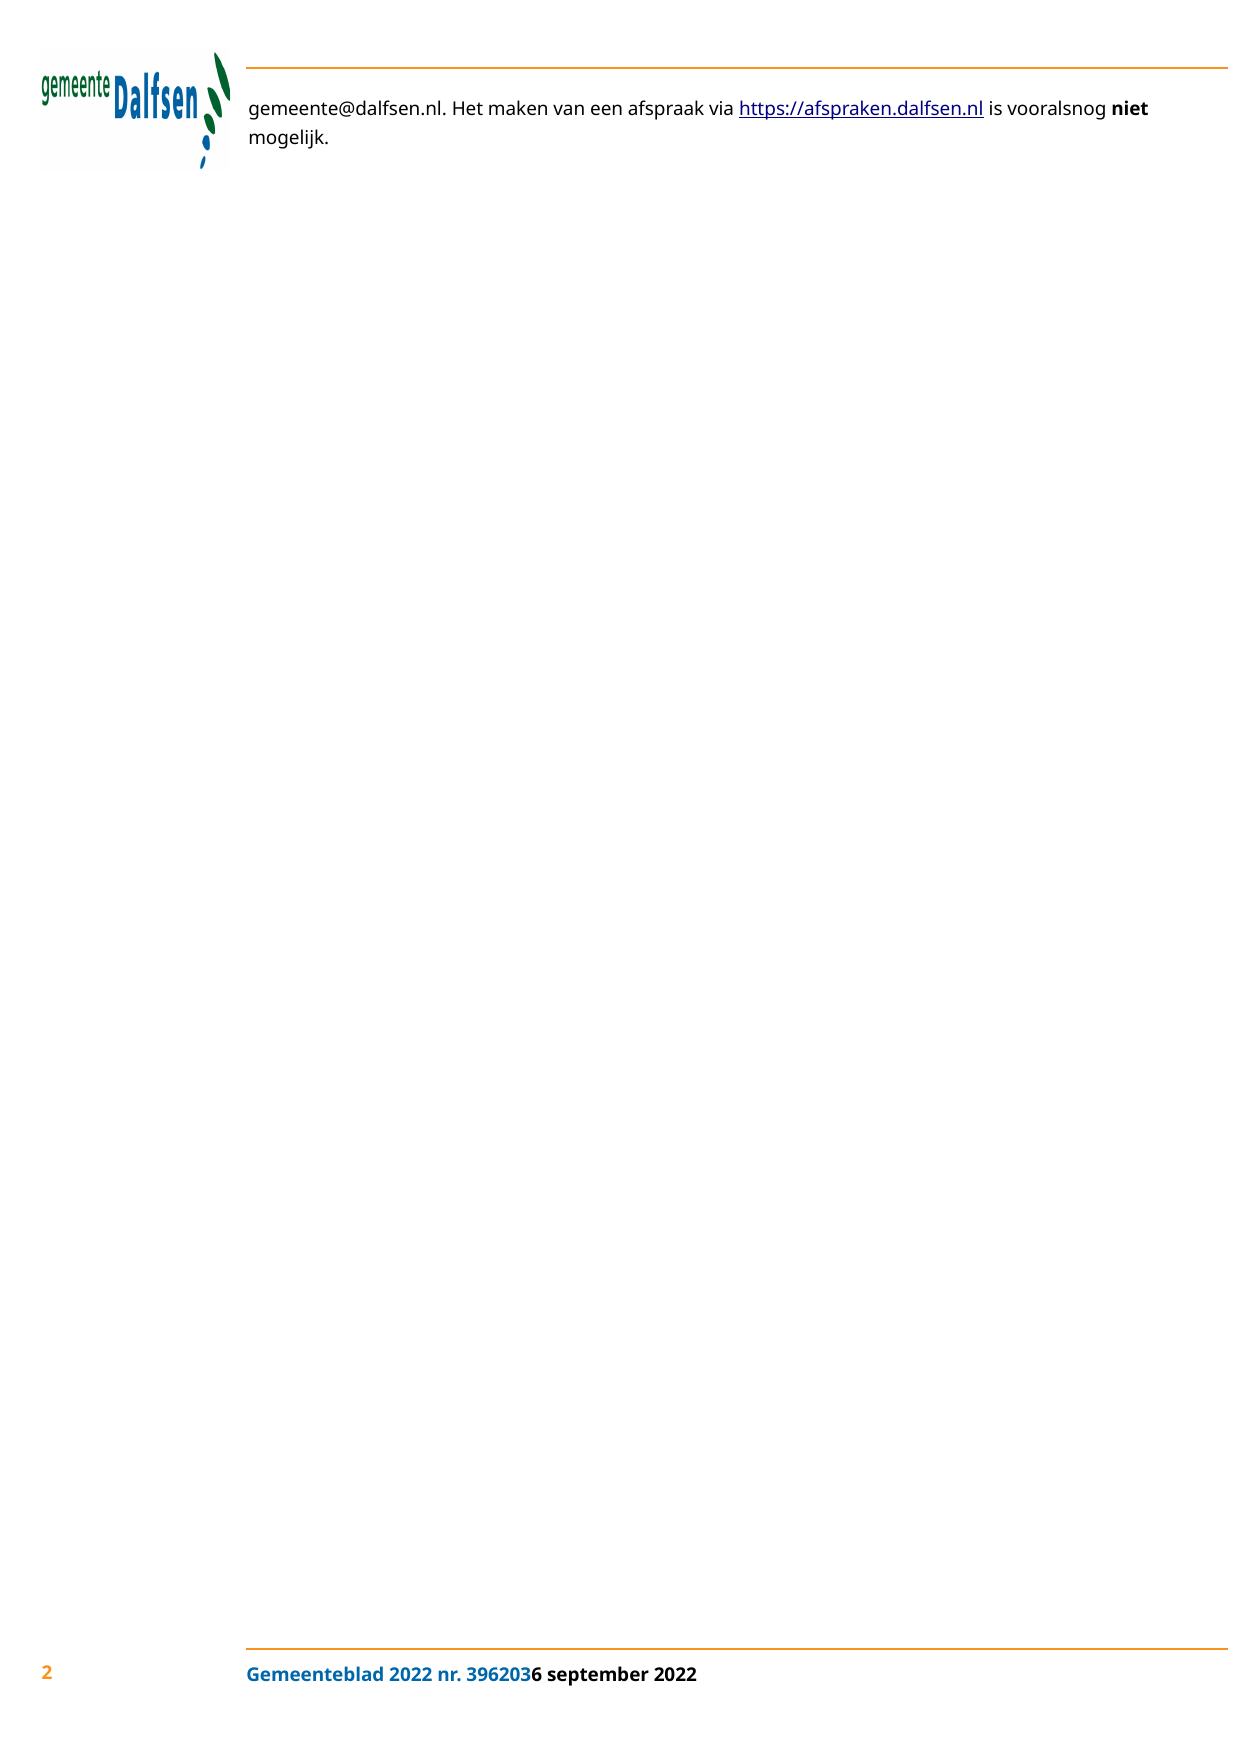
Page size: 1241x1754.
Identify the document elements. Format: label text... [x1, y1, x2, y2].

picture [41, 47, 231, 172]
text gemeente@dalfsen.nl. Het maken van een afspraak via https://afspraken.dalfsen.nl is vooralsnog niet mogelijk. [248, 95, 1152, 150]
